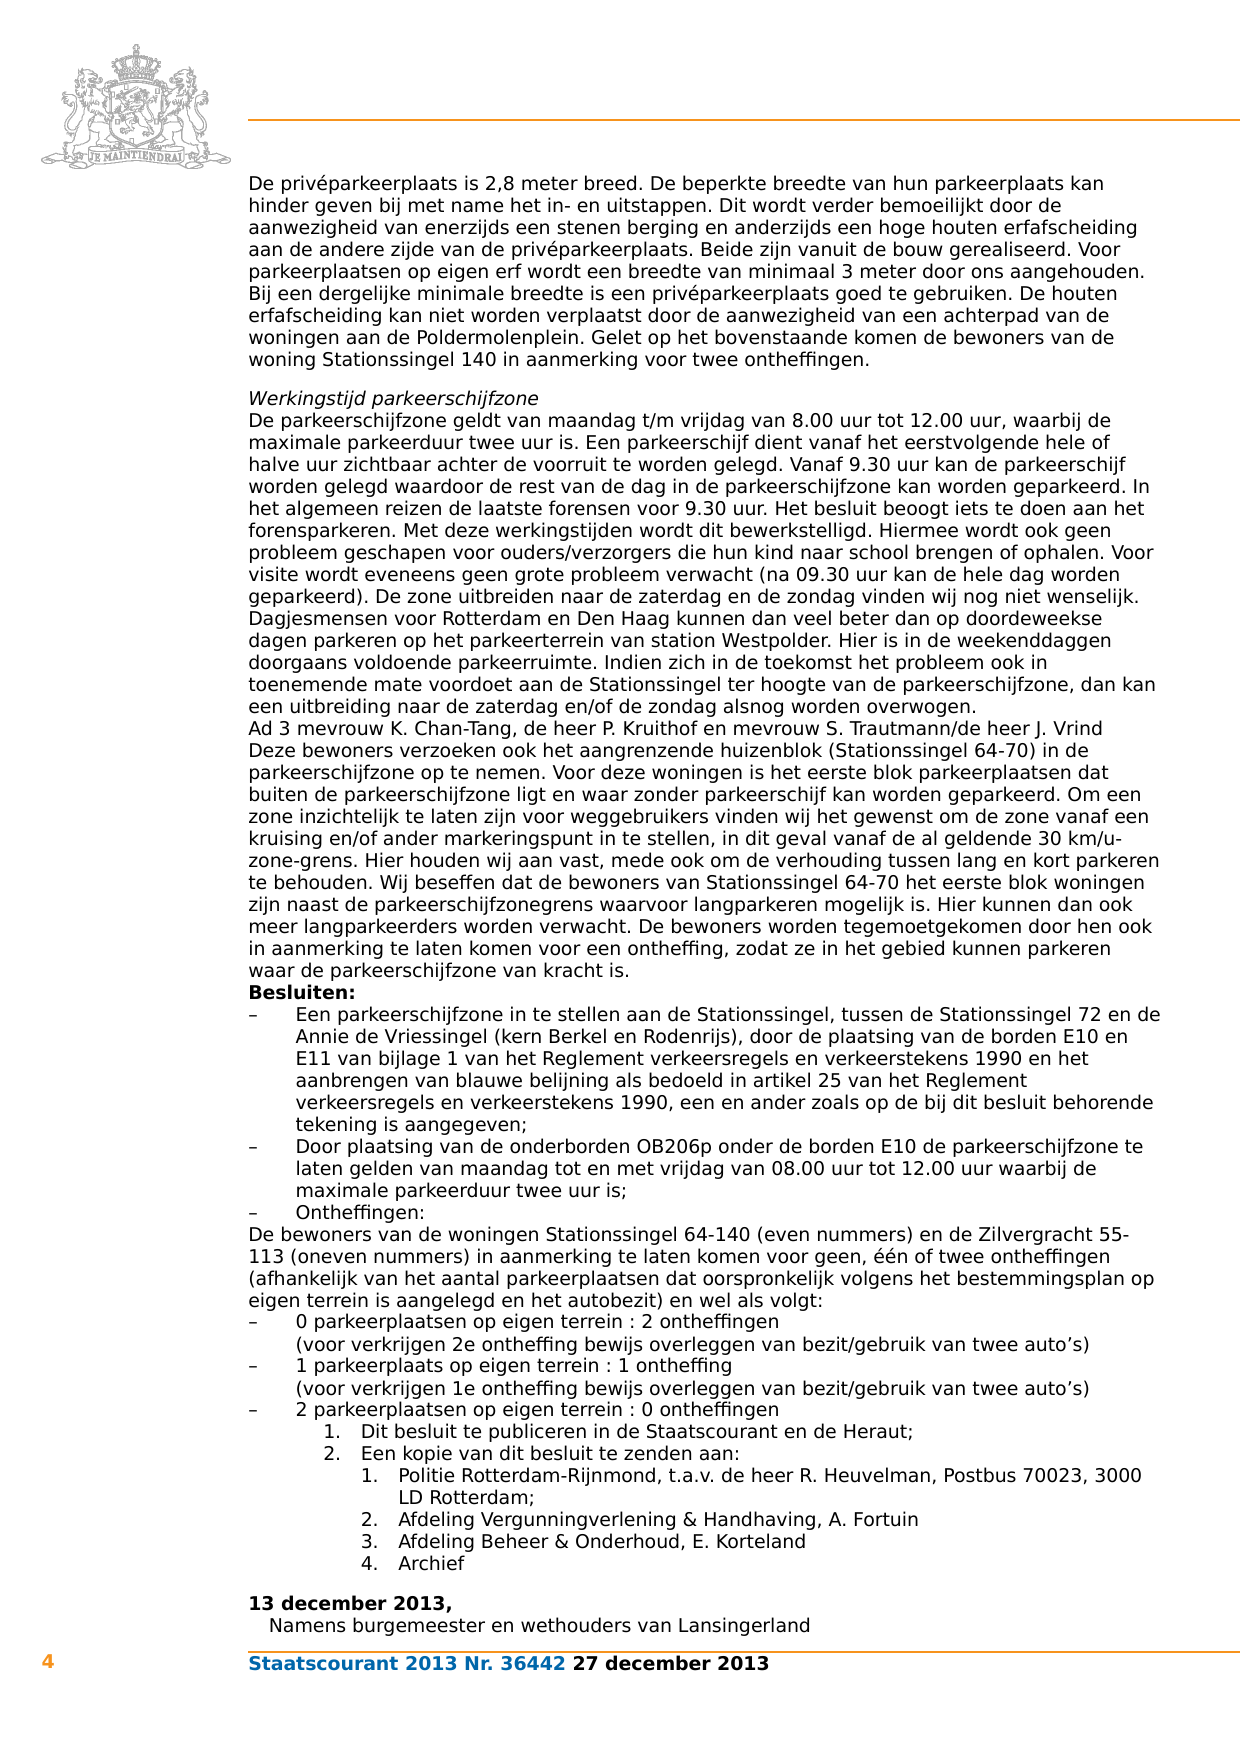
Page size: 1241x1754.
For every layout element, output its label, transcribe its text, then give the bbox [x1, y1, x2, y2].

list 1 parkeerplaats op eigen terrein : 1 ontheffing [248, 1355, 1163, 1377]
list Een parkeerschijfzone in te stellen aan de Stationssingel, tussen de Stationssingel 72 en de Annie de Vriessingel (kern Berkel en Rodenrijs), door de plaatsing van de borden E10 en E11 van bijlage 1 van het Reglement verkeersregels en verkeerstekens 1990 en het aanbrengen van blauwe belijning als bedoeld in artikel 25 van het Reglement verkeersregels en verkeerstekens 1990, een en ander zoals op de bij dit besluit behorende tekening is aangegeven; [248, 1004, 1163, 1136]
list 0 parkeerplaatsen op eigen terrein : 2 ontheffingen [248, 1311, 1163, 1333]
list Ontheffingen: [248, 1202, 1163, 1223]
list Een kopie van dit besluit te zenden aan: [323, 1443, 1163, 1465]
text De bewoners van de woningen Stationssingel 64-140 (even nummers) en de Zilvergracht 55-113 (oneven nummers) in aanmerking te laten komen voor geen, één of twee ontheffingen (afhankelijk van het aantal parkeerplaatsen dat oorspronkelijk volgens het bestemmingsplan op eigen terrein is aangelegd en het autobezit) en wel als volgt: [248, 1223, 1163, 1311]
list (voor verkrijgen 2e ontheffing bewijs overleggen van bezit/gebruik van twee auto’s) [248, 1333, 1163, 1355]
picture [41, 44, 231, 169]
list 2 parkeerplaatsen op eigen terrein : 0 ontheffingen [248, 1399, 1163, 1421]
text De parkeerschijfzone geldt van maandag t/m vrijdag van 8.00 uur tot 12.00 uur, waarbij de maximale parkeerduur twee uur is. Een parkeerschijf dient vanaf het eerstvolgende hele of halve uur zichtbaar achter de voorruit te worden gelegd. Vanaf 9.30 uur kan de parkeerschijf worden gelegd waardoor de rest van de dag in de parkeerschijfzone kan worden geparkeerd. In het algemeen reizen de laatste forensen voor 9.30 uur. Het besluit beoogt iets te doen aan het forensparkeren. Met deze werkingstijden wordt dit bewerkstelligd. Hiermee wordt ook geen probleem geschapen voor ouders/verzorgers die hun kind naar school brengen of ophalen. Voor visite wordt eveneens geen grote probleem verwacht (na 09.30 uur kan de hele dag worden geparkeerd). De zone uitbreiden naar de zaterdag en de zondag vinden wij nog niet wenselijk. Dagjesmensen voor Rotterdam en Den Haag kunnen dan veel beter dan op doordeweekse dagen parkeren op het parkeerterrein van station Westpolder. Hier is in de weekenddaggen doorgaans voldoende parkeerruimte. Indien zich in de toekomst het probleem ook in toenemende mate voordoet aan de Stationssingel ter hoogte van de parkeerschijfzone, dan kan een uitbreiding naar de zaterdag en/of de zondag alsnog worden overwogen. [248, 410, 1163, 718]
text De privéparkeerplaats is 2,8 meter breed. De beperkte breedte van hun parkeerplaats kan hinder geven bij met name het in- en uitstappen. Dit wordt verder bemoeilijkt door de aanwezigheid van enerzijds een stenen berging en anderzijds een hoge houten erfafscheiding aan de andere zijde van de privéparkeerplaats. Beide zijn vanuit de bouw gerealiseerd. Voor parkeerplaatsen op eigen erf wordt een breedte van minimaal 3 meter door ons aangehouden. Bij een dergelijke minimale breedte is een privéparkeerplaats goed te gebruiken. De houten erfafscheiding kan niet worden verplaatst door de aanwezigheid van een achterpad van de woningen aan de Poldermolenplein. Gelet op het bovenstaande komen de bewoners van de woning Stationssingel 140 in aanmerking voor twee ontheffingen. [248, 173, 1163, 371]
list Afdeling Vergunningverlening & Handhaving, A. Fortuin [361, 1509, 1163, 1531]
list Politie Rotterdam-Rijnmond, t.a.v. de heer R. Heuvelman, Postbus 70023, 3000 LD Rotterdam; [361, 1465, 1163, 1509]
subtitle Werkingstijd parkeerschijfzone [248, 388, 1163, 410]
text Besluiten: [248, 982, 1163, 1004]
text Namens burgemeester en wethouders van Lansingerland [248, 1615, 1163, 1637]
list (voor verkrijgen 1e ontheffing bewijs overleggen van bezit/gebruik van twee auto’s) [248, 1377, 1163, 1399]
text Ad 3 mevrouw K. Chan-Tang, de heer P. Kruithof en mevrouw S. Trautmann/de heer J. Vrind [248, 718, 1163, 740]
text Deze bewoners verzoeken ook het aangrenzende huizenblok (Stationssingel 64-70) in de parkeerschijfzone op te nemen. Voor deze woningen is het eerste blok parkeerplaatsen dat buiten de parkeerschijfzone ligt en waar zonder parkeerschijf kan worden geparkeerd. Om een zone inzichtelijk te laten zijn voor weggebruikers vinden wij het gewenst om de zone vanaf een kruising en/of ander markeringspunt in te stellen, in dit geval vanaf de al geldende 30 km/u-zone-grens. Hier houden wij aan vast, mede ook om de verhouding tussen lang en kort parkeren te behouden. Wij beseffen dat de bewoners van Stationssingel 64-70 het eerste blok woningen zijn naast de parkeerschijfzonegrens waarvoor langparkeren mogelijk is. Hier kunnen dan ook meer langparkeerders worden verwacht. De bewoners worden tegemoetgekomen door hen ook in aanmerking te laten komen voor een ontheffing, zodat ze in het gebied kunnen parkeren waar de parkeerschijfzone van kracht is. [248, 740, 1163, 982]
list Door plaatsing van de onderborden OB206p onder de borden E10 de parkeerschijfzone te laten gelden van maandag tot en met vrijdag van 08.00 uur tot 12.00 uur waarbij de maximale parkeerduur twee uur is; [248, 1136, 1163, 1202]
subtitle 13 december 2013, [248, 1593, 1163, 1615]
list Afdeling Beheer & Onderhoud, E. Korteland [361, 1531, 1163, 1553]
list Archief [361, 1553, 1163, 1575]
list Dit besluit te publiceren in de Staatscourant en de Heraut; [323, 1421, 1163, 1443]
